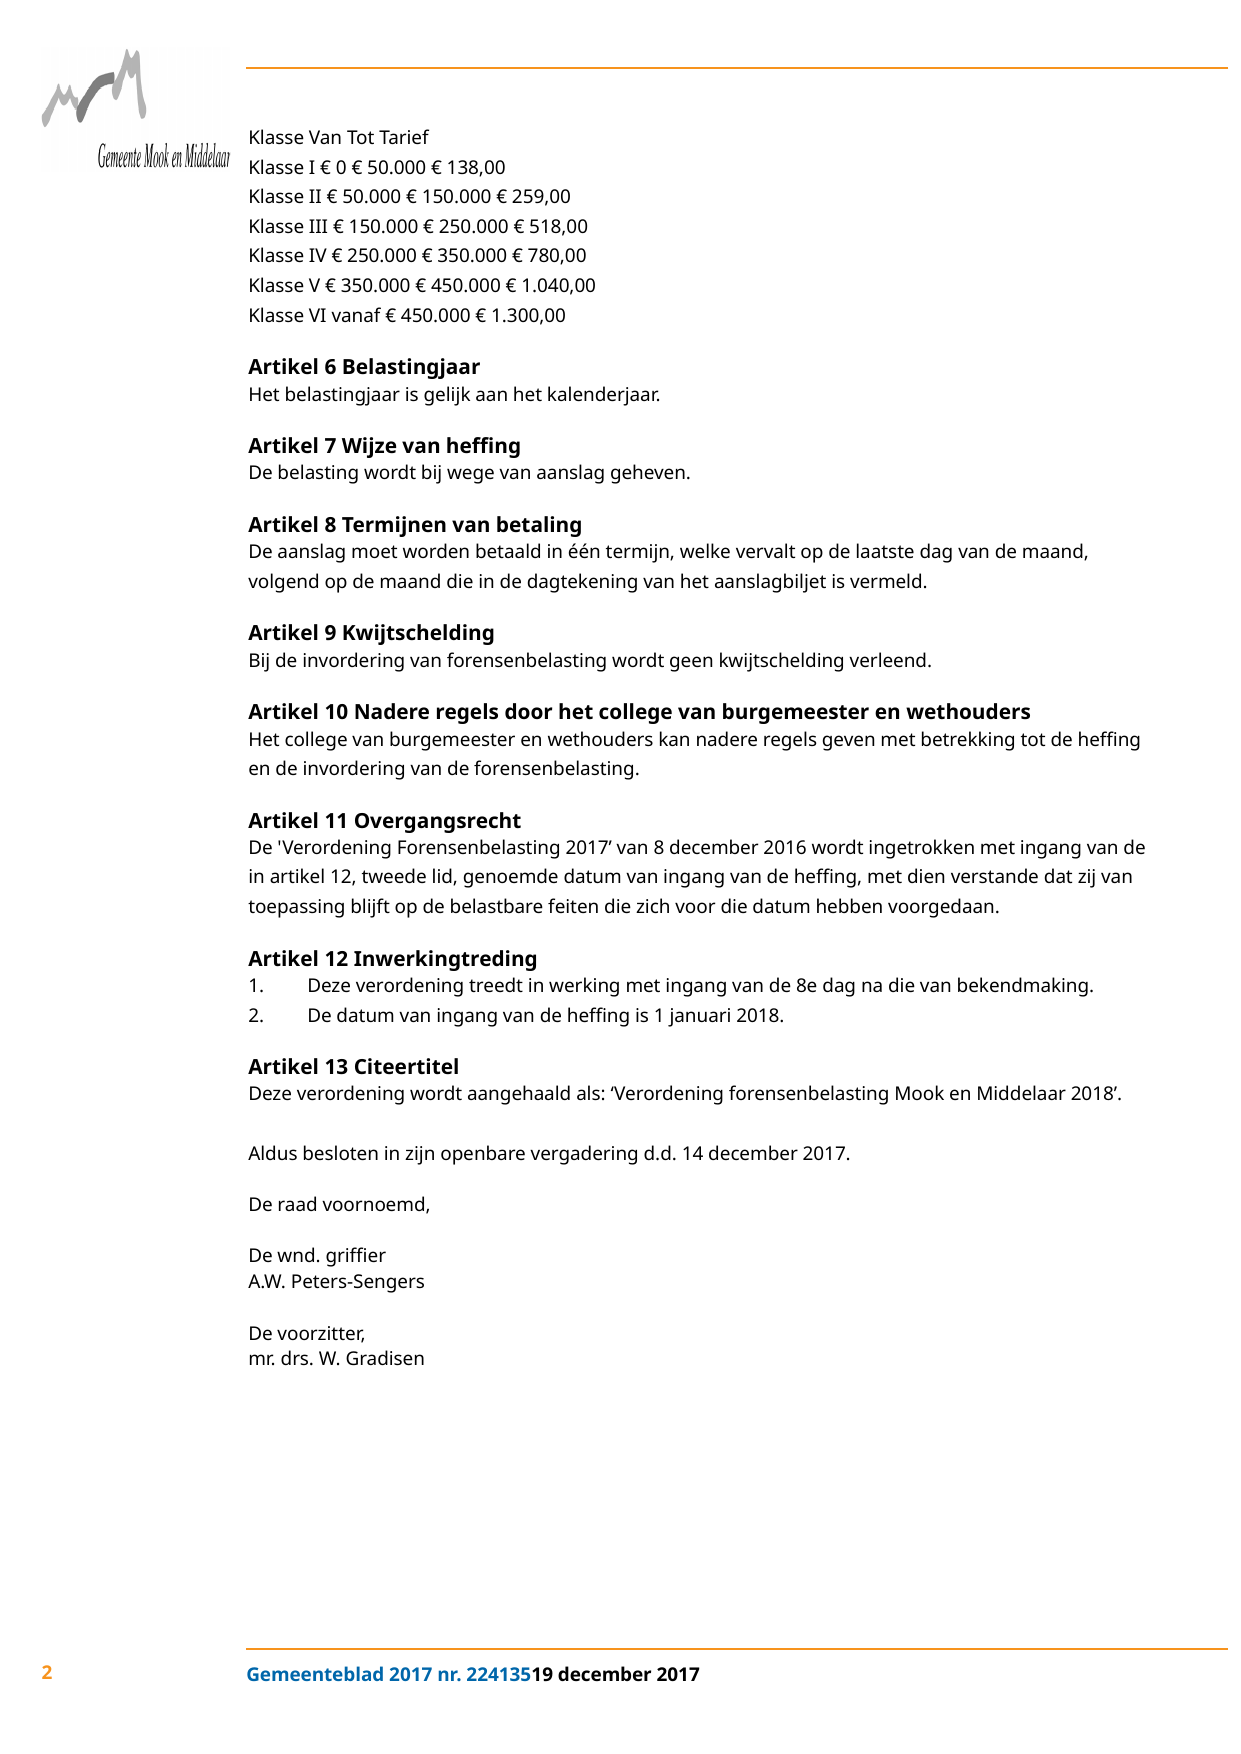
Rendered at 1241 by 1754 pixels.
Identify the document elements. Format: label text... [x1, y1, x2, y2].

text mr. drs. W. Gradisen [248, 1346, 1152, 1371]
list De datum van ingang van de heffing is 1 januari 2018. [248, 1002, 1152, 1027]
text De belasting wordt bij wege van aanslag geheven. [248, 459, 1152, 485]
text Klasse II € 50.000 € 150.000 € 259,00 [248, 183, 1152, 209]
text Artikel 11 Overgangsrecht [248, 806, 1152, 834]
picture [41, 47, 231, 172]
text Klasse V € 350.000 € 450.000 € 1.040,00 [248, 272, 1152, 298]
text Artikel 8 Termijnen van betaling [248, 510, 1152, 538]
text Klasse III € 150.000 € 250.000 € 518,00 [248, 213, 1152, 239]
text Klasse IV € 250.000 € 350.000 € 780,00 [248, 243, 1152, 268]
text Klasse I € 0 € 50.000 € 138,00 [248, 154, 1152, 180]
text De voorzitter, [248, 1320, 1152, 1346]
text Artikel 12 Inwerkingtreding [248, 944, 1152, 972]
text Klasse VI vanaf € 450.000 € 1.300,00 [248, 302, 1152, 328]
text Artikel 6 Belastingjaar [248, 352, 1152, 381]
text Klasse Van Tot Tarief [248, 124, 1152, 150]
list Deze verordening treedt in werking met ingang van de 8e dag na die van bekendmaking. [248, 972, 1152, 998]
text De aanslag moet worden betaald in één termijn, welke vervalt op de laatste dag van de maand, volgend op de maand die in de dagtekening van het aanslagbiljet is vermeld. [248, 538, 1152, 594]
text De raad voornoemd, [248, 1191, 1152, 1217]
text Het college van burgemeester en wethouders kan nadere regels geven met betrekking tot de heffing en de invordering van de forensenbelasting. [248, 726, 1152, 781]
text A.W. Peters-Sengers [248, 1268, 1152, 1294]
text Het belastingjaar is gelijk aan het kalenderjaar. [248, 381, 1152, 406]
text Artikel 9 Kwijtschelding [248, 618, 1152, 647]
text Artikel 13 Citeertitel [248, 1052, 1152, 1081]
text De wnd. griffier [248, 1243, 1152, 1268]
text Artikel 10 Nadere regels door het college van burgemeester en wethouders [248, 697, 1152, 726]
text Bij de invordering van forensenbelasting wordt geen kwijtschelding verleend. [248, 647, 1152, 673]
text De 'Verordening Forensenbelasting 2017’ van 8 december 2016 wordt ingetrokken met ingang van de in artikel 12, tweede lid, genoemde datum van ingang van de heffing, met dien verstande dat zij van toepassing blijft op de belastbare feiten die zich voor die datum hebben voorgedaan. [248, 834, 1152, 919]
text Artikel 7 Wijze van heffing [248, 431, 1152, 459]
text Aldus besloten in zijn openbare vergadering d.d. 14 december 2017. [248, 1140, 1152, 1166]
text Deze verordening wordt aangehaald als: ‘Verordening forensenbelasting Mook en Middelaar 2018’. [248, 1081, 1152, 1106]
